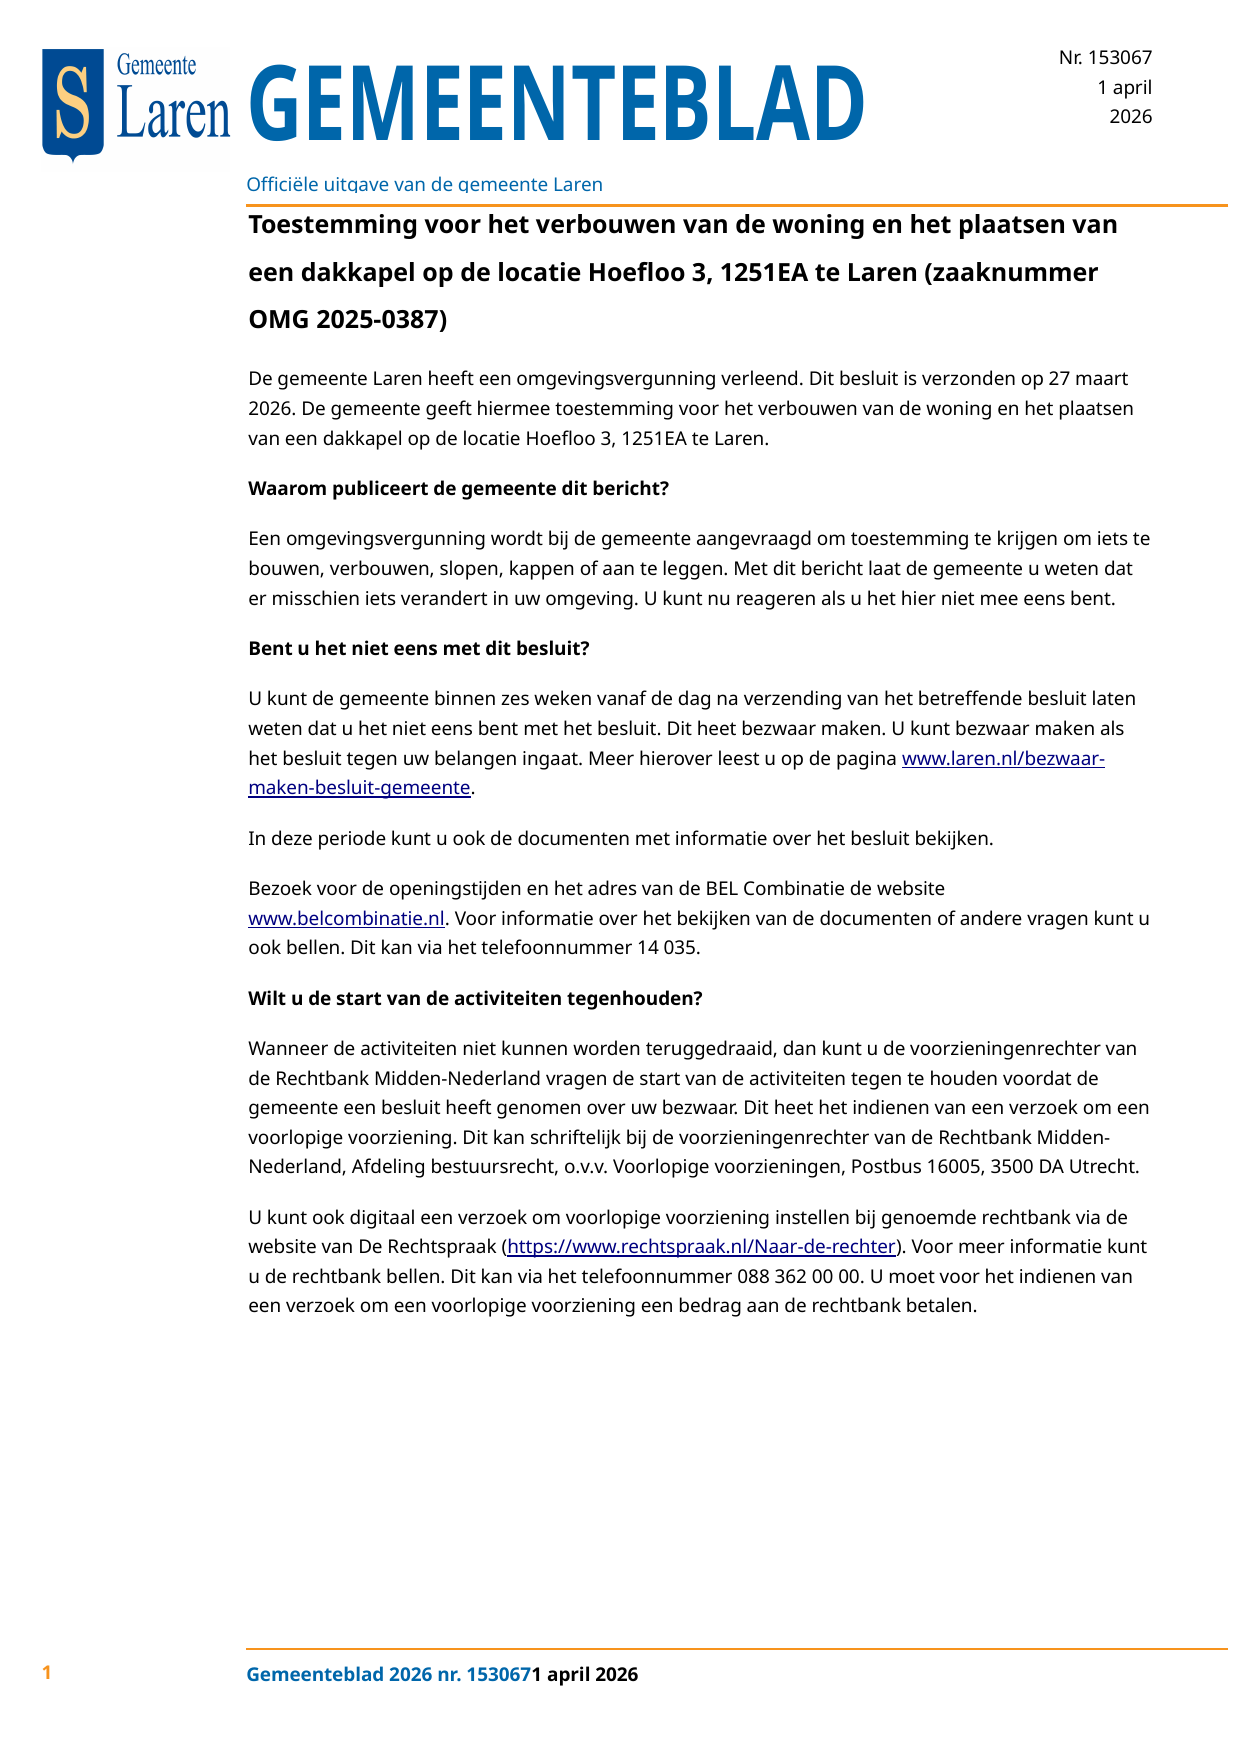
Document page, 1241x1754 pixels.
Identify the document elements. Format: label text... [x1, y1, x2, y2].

text Toestemming voor het verbouwen van de woning en het plaatsen van een dakkapel op de locatie Hoefloo 3, 1251EA te Laren (zaaknummer OMG 2025-0387) [248, 207, 1152, 336]
text De gemeente Laren heeft een omgevingsvergunning verleend. Dit besluit is verzonden op 27 maart 2026. De gemeente geeft hiermee toestemming voor het verbouwen van de woning en het plaatsen van een dakkapel op de locatie Hoefloo 3, 1251EA te Laren. [248, 366, 1152, 450]
text Een omgevingsvergunning wordt bij de gemeente aangevraagd om toestemming te krijgen om iets te bouwen, verbouwen, slopen, kappen of aan te leggen. Met dit bericht laat de gemeente u weten dat er misschien iets verandert in uw omgeving. U kunt nu reageren als u het hier niet mee eens bent. [248, 526, 1152, 610]
text Waarom publiceert de gemeente dit bericht? [248, 475, 1152, 501]
text Wilt u de start van de activiteiten tegenhouden? [248, 985, 1152, 1010]
text In deze periode kunt u ook de documenten met informatie over het besluit bekijken. [248, 825, 1152, 850]
text Bent u het niet eens met dit besluit? [248, 635, 1152, 661]
picture [41, 47, 231, 172]
text U kunt de gemeente binnen zes weken vanaf de dag na verzending van het betreffende besluit laten weten dat u het niet eens bent met het besluit. Dit heet bezwaar maken. U kunt bezwaar maken als het besluit tegen uw belangen ingaat. Meer hierover leest u op de pagina www.laren.nl/bezwaar-maken-besluit-gemeente. [248, 686, 1152, 800]
text U kunt ook digitaal een verzoek om voorlopige voorziening instellen bij genoemde rechtbank via de website van De Rechtspraak (https://www.rechtspraak.nl/Naar-de-rechter). Voor meer informatie kunt u de rechtbank bellen. Dit kan via het telefoonnummer 088 362 00 00. U moet voor het indienen van een verzoek om een voorlopige voorziening een bedrag aan de rechtbank betalen. [248, 1204, 1152, 1318]
text Wanneer de activiteiten niet kunnen worden teruggedraaid, dan kunt u de voorzieningenrechter van de Rechtbank Midden-Nederland vragen de start van de activiteiten tegen te houden voordat de gemeente een besluit heeft genomen over uw bezwaar. Dit heet het indienen van een verzoek om een voorlopige voorziening. Dit kan schriftelijk bij de voorzieningenrechter van de Rechtbank Midden-Nederland, Afdeling bestuursrecht, o.v.v. Voorlopige voorzieningen, Postbus 16005, 3500 DA Utrecht. [248, 1035, 1152, 1179]
text Bezoek voor de openingstijden en het adres van de BEL Combinatie de website www.belcombinatie.nl. Voor informatie over het bekijken van de documenten of andere vragen kunt u ook bellen. Dit kan via het telefoonnummer 14 035. [248, 875, 1152, 960]
